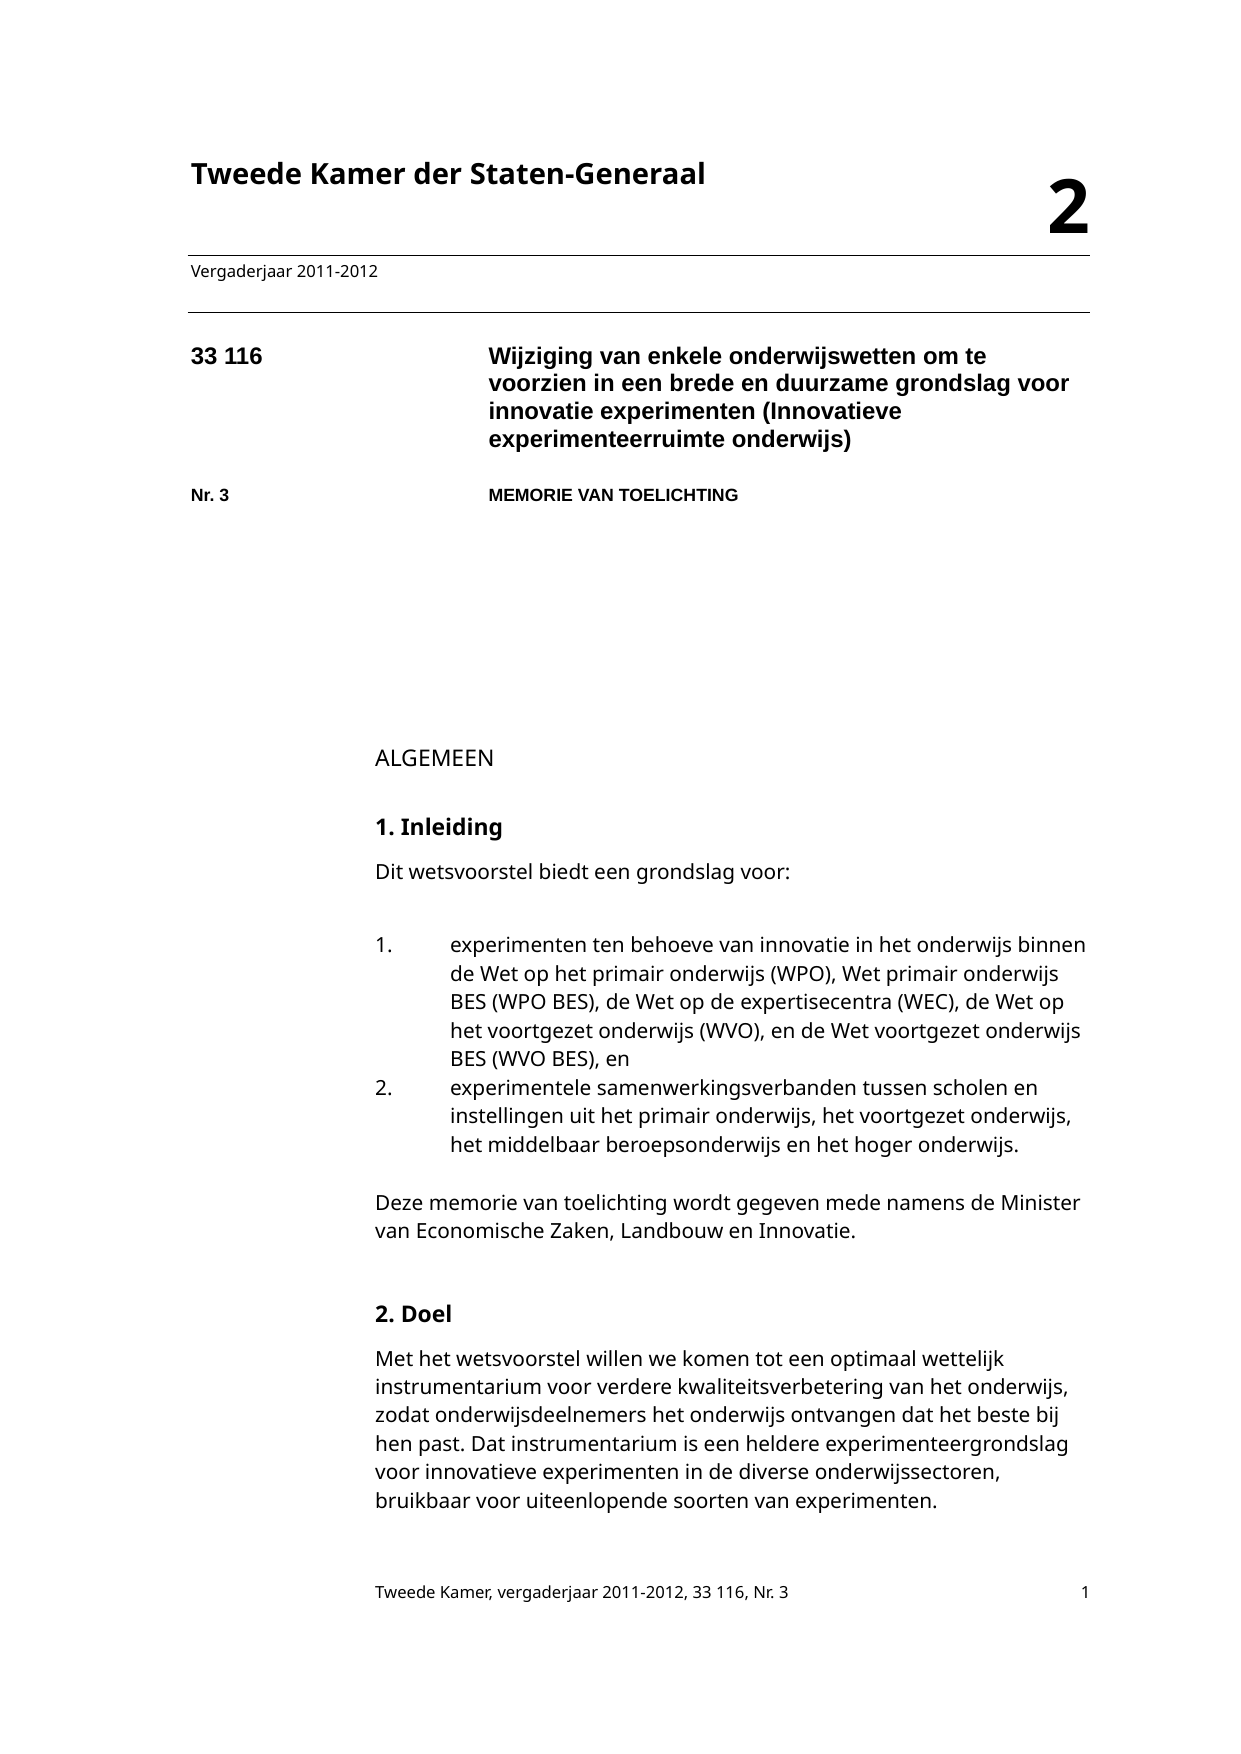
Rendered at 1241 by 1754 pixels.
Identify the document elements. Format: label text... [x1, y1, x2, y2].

subtitle 2. Doel [375, 1297, 1090, 1329]
table_cell Nr. 3 [188, 482, 485, 601]
list experimentele samenwerkingsverbanden tussen scholen en instellingen uit het primair onderwijs, het voortgezet onderwijs, het middelbaar beroepsonderwijs en het hoger onderwijs. [375, 1073, 1090, 1158]
text Deze memorie van toelichting wordt gegeven mede namens de Minister van Economische Zaken, Landbouw en Innovatie. [375, 1188, 1090, 1245]
text Dit wetsvoorstel biedt een grondslag voor: [375, 857, 1090, 886]
subtitle 1. Inleiding [375, 811, 1090, 842]
table_cell [485, 313, 1090, 339]
table_cell [188, 313, 485, 339]
table_cell [485, 256, 1090, 312]
table_header Tweede Kamer der Staten-Generaal [188, 150, 909, 255]
text Met het wetsvoorstel willen we komen tot een optimaal wettelijk instrumentarium voor verdere kwaliteitsverbetering van het onderwijs, zodat onderwijsdeelnemers het onderwijs ontvangen dat het beste bij hen past. Dat instrumentarium is een heldere experimenteergrondslag voor innovatieve experimenten in de diverse onderwijssectoren, bruikbaar voor uiteenlopende soorten van experimenten. [375, 1344, 1090, 1514]
table_cell MEMORIE VAN TOELICHTING [485, 482, 1090, 601]
table_cell Vergaderjaar 2011-2012 [188, 256, 485, 312]
table_header 2 [910, 150, 1090, 255]
table_cell Wijziging van enkele onderwijswetten om te voorzien in een brede en duurzame grondslag voor innovatie experimenten (Innovatieve experimenteerruimte onderwijs) [485, 339, 1090, 482]
list experimenten ten behoeve van innovatie in het onderwijs binnen de Wet op het primair onderwijs (WPO), Wet primair onderwijs BES (WPO BES), de Wet op de expertisecentra (WEC), de Wet op het voortgezet onderwijs (WVO), en de Wet voortgezet onderwijs BES (WVO BES), en [375, 931, 1090, 1073]
table_cell 33 116 [188, 339, 485, 482]
subtitle ALGEMEEN [375, 742, 1090, 773]
